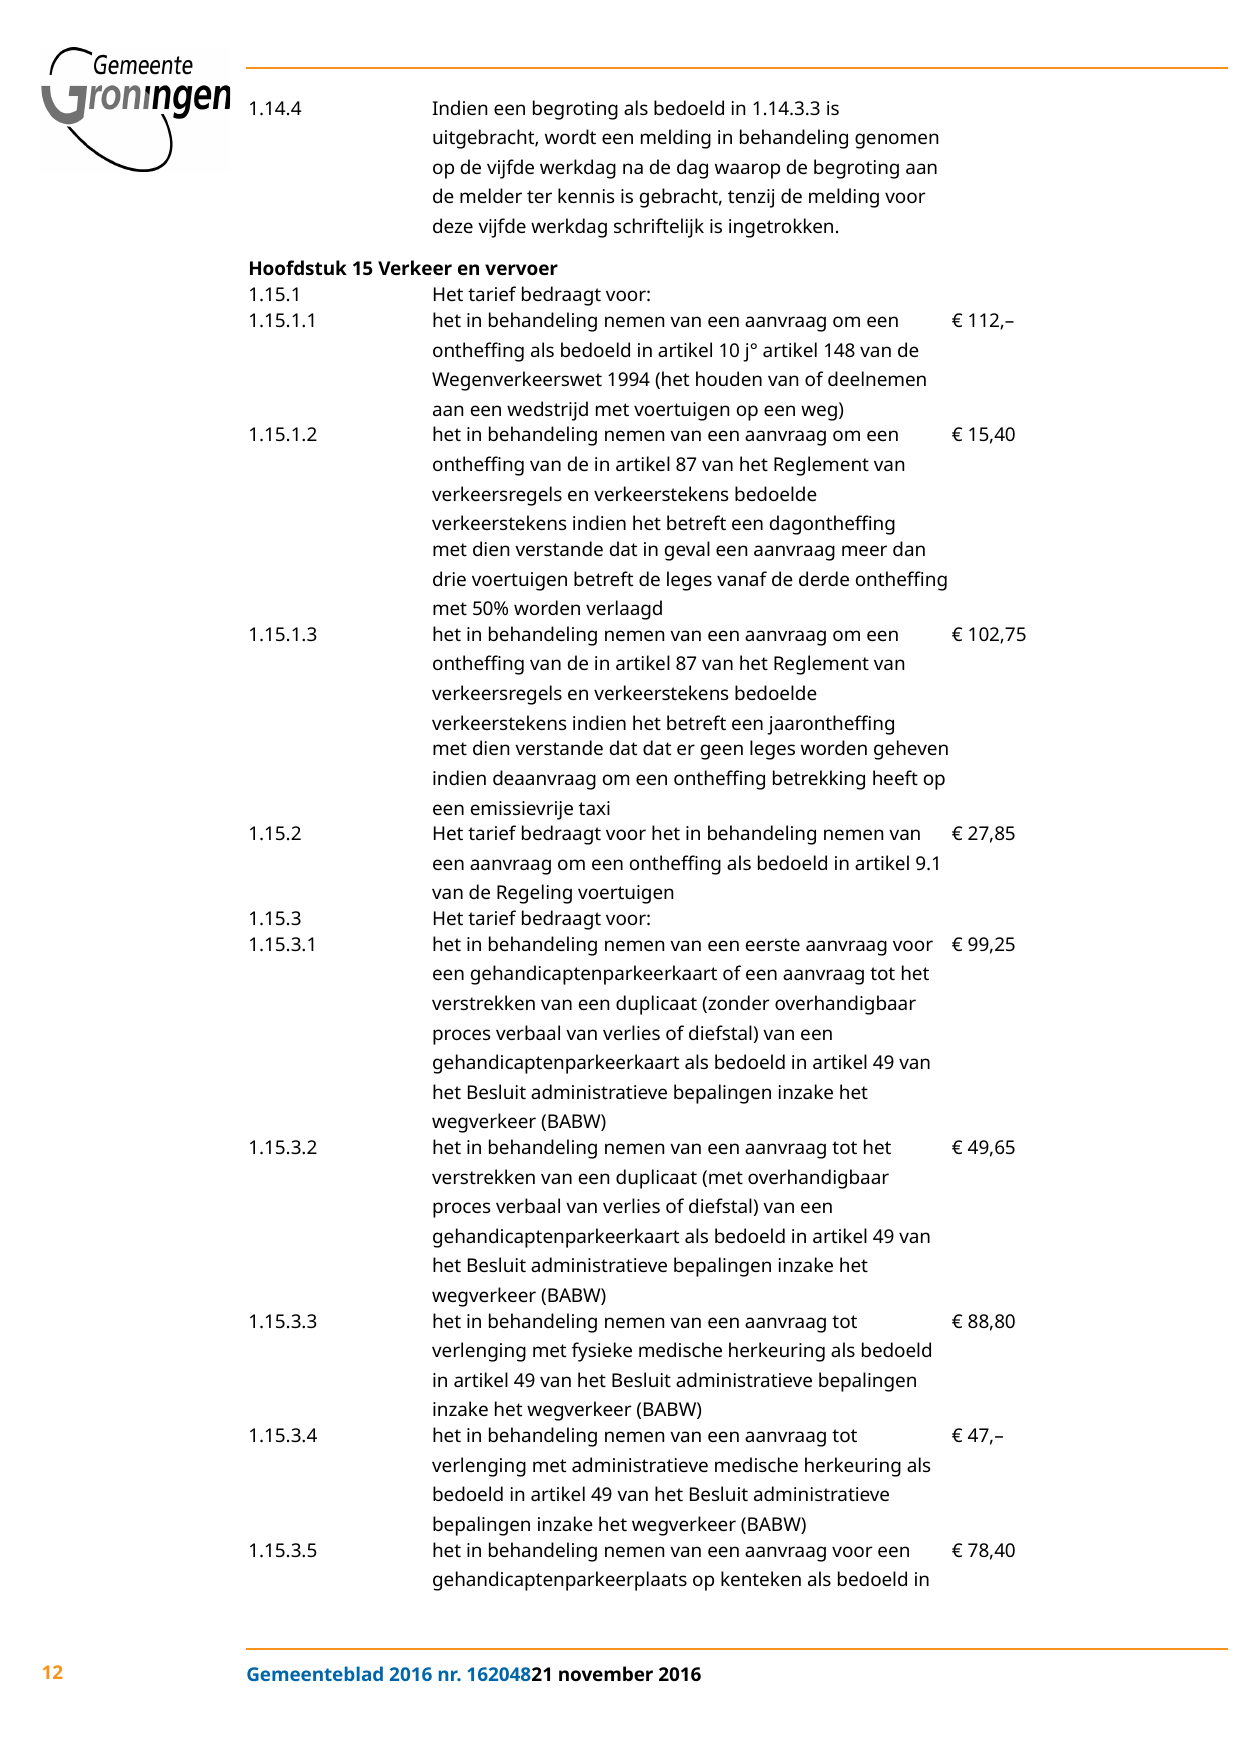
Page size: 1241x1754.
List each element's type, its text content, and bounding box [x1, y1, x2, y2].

table_cell [952, 736, 1152, 820]
table_cell het in behandeling nemen van een aanvraag om een ontheffing van de in artikel 87 van het Reglement van verkeersregels en verkeerstekens bedoelde verkeerstekens indien het betreft een dagontheffing [432, 422, 952, 536]
table_cell het in behandeling nemen van een eerste aanvraag voor een gehandicaptenparkeerkaart of een aanvraag tot het verstrekken van een duplicaat (zonder overhandigbaar proces verbaal van verlies of diefstal) van een gehandicaptenparkeerkaart als bedoeld in artikel 49 van het Besluit administratieve bepalingen inzake het wegverkeer (BABW) [432, 931, 952, 1134]
table_cell 1.15.3.1 [248, 931, 432, 1134]
table_cell [952, 95, 1152, 239]
table_cell met dien verstande dat in geval een aanvraag meer dan drie voertuigen betreft de leges vanaf de derde ontheffing met 50% worden verlaagd [432, 536, 952, 621]
table_cell 1.15.1.3 [248, 621, 432, 736]
table_header 1.15.1 [248, 281, 432, 307]
picture [41, 47, 231, 172]
table_cell 1.15.3 [248, 905, 432, 931]
table_cell Indien een begroting als bedoeld in 1.14.3.3 is uitgebracht, wordt een melding in behandeling genomen op de vijfde werkdag na de dag waarop de begroting aan de melder ter kennis is gebracht, tenzij de melding voor deze vijfde werkdag schriftelijk is ingetrokken. [432, 95, 952, 239]
table_cell het in behandeling nemen van een aanvraag tot verlenging met fysieke medische herkeuring als bedoeld in artikel 49 van het Besluit administratieve bepalingen inzake het wegverkeer (BABW) [432, 1308, 952, 1422]
table_cell € 15,40 [952, 422, 1152, 536]
table_cell € 27,85 [952, 820, 1152, 905]
table_header [952, 281, 1152, 307]
table_cell 1.15.1.2 [248, 422, 432, 536]
table_cell [952, 905, 1152, 931]
table_cell € 88,80 [952, 1308, 1152, 1422]
table_cell [248, 536, 432, 621]
table_header Het tarief bedraagt voor: [432, 281, 952, 307]
table_cell Het tarief bedraagt voor: [432, 905, 952, 931]
table_cell Het tarief bedraagt voor het in behandeling nemen van een aanvraag om een ontheffing als bedoeld in artikel 9.1 van de Regeling voertuigen [432, 820, 952, 905]
table_cell 1.15.3.3 [248, 1308, 432, 1422]
table_cell [248, 736, 432, 820]
table_cell 1.15.3.5 [248, 1537, 432, 1592]
table_cell 1.15.3.2 [248, 1134, 432, 1308]
table_cell het in behandeling nemen van een aanvraag om een ontheffing als bedoeld in artikel 10 j° artikel 148 van de Wegenverkeerswet 1994 (het houden van of deelnemen aan een wedstrijd met voertuigen op een weg) [432, 307, 952, 422]
table_cell het in behandeling nemen van een aanvraag voor een gehandicaptenparkeerplaats op kenteken als bedoeld in [432, 1537, 952, 1592]
table_cell € 47,– [952, 1423, 1152, 1537]
table_cell het in behandeling nemen van een aanvraag om een ontheffing van de in artikel 87 van het Reglement van verkeersregels en verkeerstekens bedoelde verkeerstekens indien het betreft een jaarontheffing [432, 621, 952, 736]
table_cell 1.15.2 [248, 820, 432, 905]
table_cell met dien verstande dat dat er geen leges worden geheven indien deaanvraag om een ontheffing betrekking heeft op een emissievrije taxi [432, 736, 952, 820]
text Hoofdstuk 15 Verkeer en vervoer [248, 256, 1152, 281]
table_cell [952, 536, 1152, 621]
table_cell 1.15.3.4 [248, 1423, 432, 1537]
table_cell € 49,65 [952, 1134, 1152, 1308]
table_cell € 112,– [952, 307, 1152, 422]
table_cell 1.15.1.1 [248, 307, 432, 422]
table_cell € 78,40 [952, 1537, 1152, 1592]
table_cell € 102,75 [952, 621, 1152, 736]
table_cell € 99,25 [952, 931, 1152, 1134]
table_cell het in behandeling nemen van een aanvraag tot verlenging met administratieve medische herkeuring als bedoeld in artikel 49 van het Besluit administratieve bepalingen inzake het wegverkeer (BABW) [432, 1423, 952, 1537]
table_cell 1.14.4 [248, 95, 432, 239]
table_cell het in behandeling nemen van een aanvraag tot het verstrekken van een duplicaat (met overhandigbaar proces verbaal van verlies of diefstal) van een gehandicaptenparkeerkaart als bedoeld in artikel 49 van het Besluit administratieve bepalingen inzake het wegverkeer (BABW) [432, 1134, 952, 1308]
